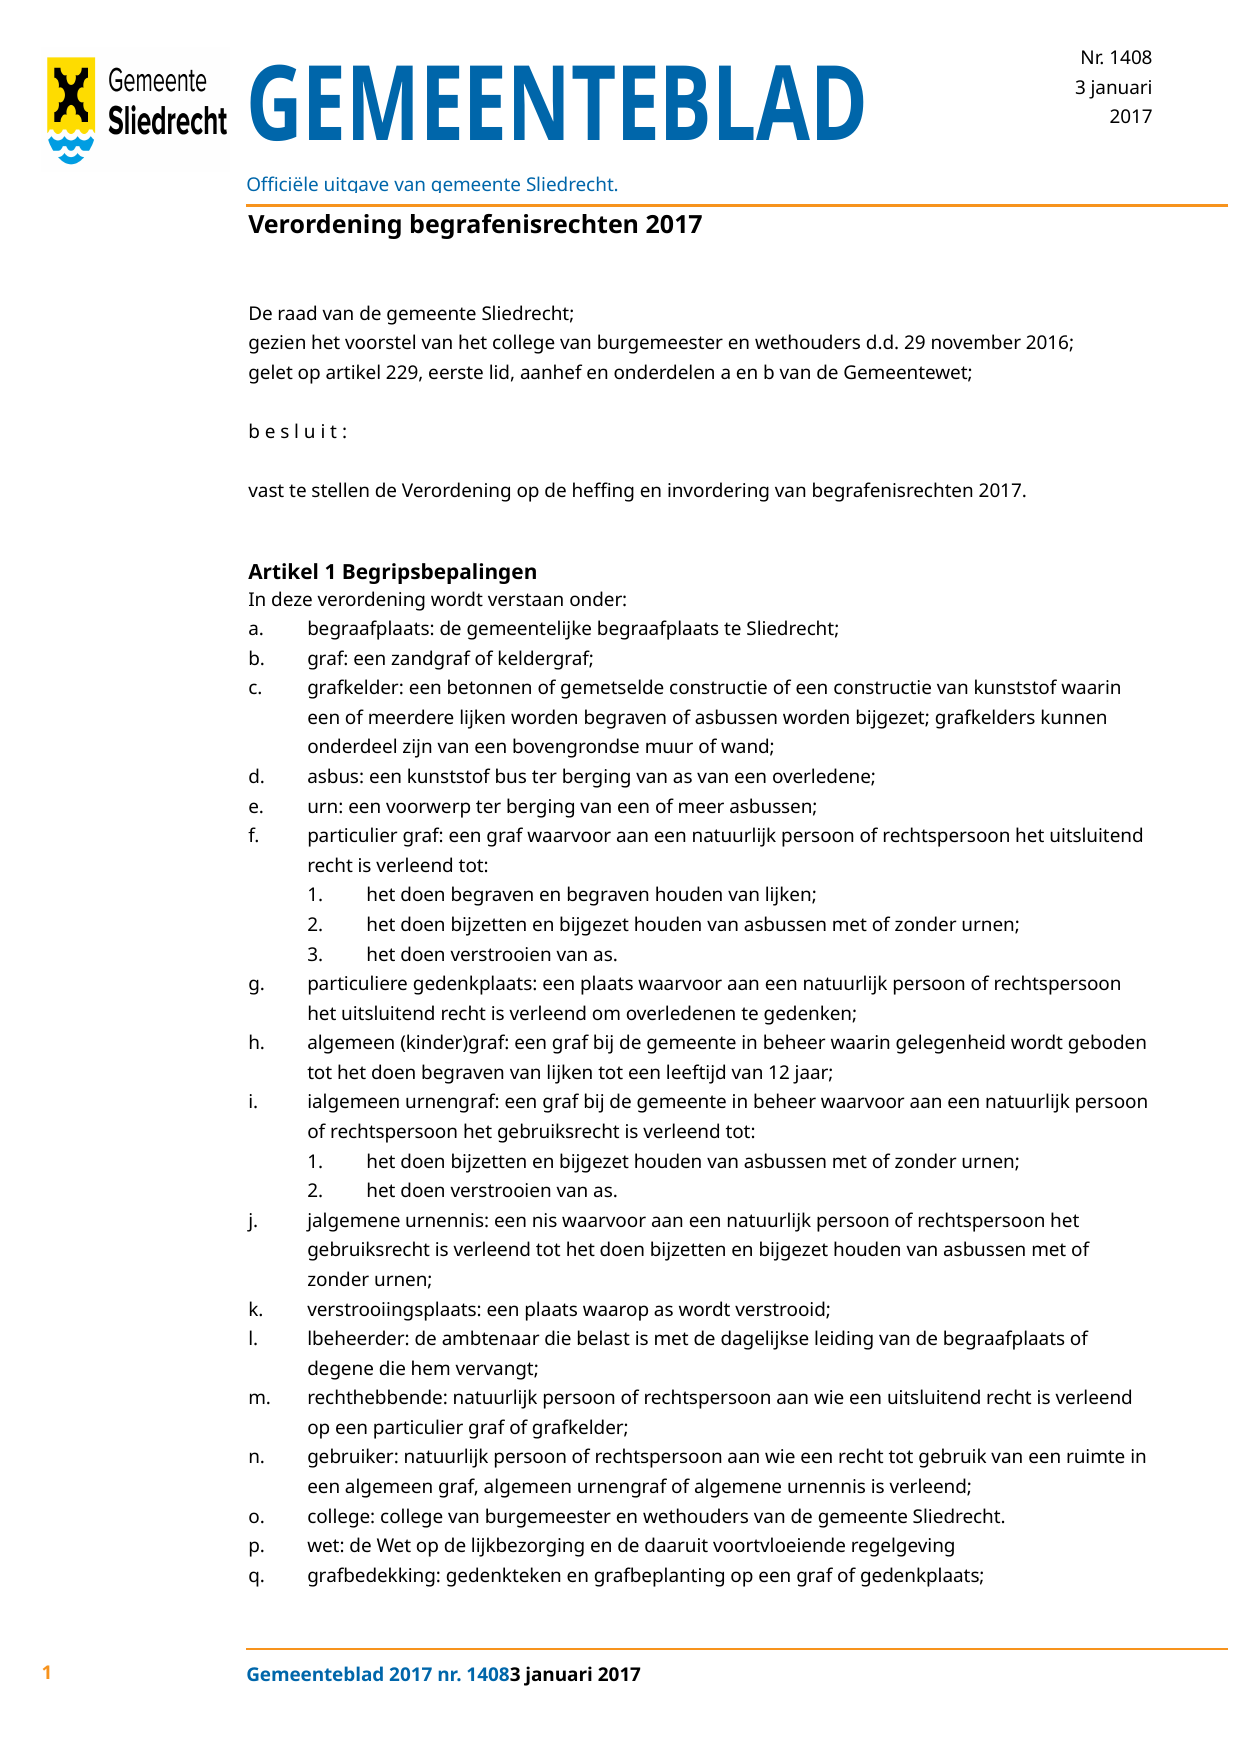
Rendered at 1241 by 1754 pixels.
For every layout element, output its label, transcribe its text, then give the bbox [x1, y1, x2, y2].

list grafbedekking: gedenkteken en grafbeplanting op een graf of gedenkplaats; [248, 1562, 1152, 1588]
list particuliere gedenkplaats: een plaats waarvoor aan een natuurlijk persoon of rechtspersoon het uitsluitend recht is verleend om overledenen te gedenken; [248, 970, 1152, 1026]
list algemeen (kinder)graf: een graf bij de gemeente in beheer waarin gelegenheid wordt geboden tot het doen begraven van lijken tot een leeftijd van 12 jaar; [248, 1029, 1152, 1085]
text gezien het voorstel van het college van burgemeester en wethouders d.d. 29 november 2016; [248, 329, 1152, 355]
list particulier graf: een graf waarvoor aan een natuurlijk persoon of rechtspersoon het uitsluitend recht is verleend tot: [248, 822, 1152, 878]
list jalgemene urnennis: een nis waarvoor aan een natuurlijk persoon of rechtspersoon het gebruiksrecht is verleend tot het doen bijzetten en bijgezet houden van asbussen met of zonder urnen; [248, 1207, 1152, 1292]
text vast te stellen de Verordening op de heffing en invordering van begrafenisrechten 2017. [248, 477, 1152, 503]
list wet: de Wet op de lijkbezorging en de daaruit voortvloeiende regelgeving [248, 1532, 1152, 1558]
list grafkelder: een betonnen of gemetselde constructie of een constructie van kunststof waarin een of meerdere lijken worden begraven of asbussen worden bijgezet; grafkelders kunnen onderdeel zijn van een bovengrondse muur of wand; [248, 674, 1152, 759]
text De raad van de gemeente Sliedrecht; [248, 300, 1152, 326]
text Verordening begrafenisrechten 2017 [248, 207, 1152, 241]
list het doen bijzetten en bijgezet houden van asbussen met of zonder urnen; [307, 1148, 1152, 1174]
list graf: een zandgraf of keldergraf; [248, 645, 1152, 671]
list verstrooiingsplaats: een plaats waarop as wordt verstrooid; [248, 1296, 1152, 1322]
list gebruiker: natuurlijk persoon of rechtspersoon aan wie een recht tot gebruik van een ruimte in een algemeen graf, algemeen urnengraf of algemene urnennis is verleend; [248, 1444, 1152, 1499]
list college: college van burgemeester en wethouders van de gemeente Sliedrecht. [248, 1503, 1152, 1529]
list lbeheerder: de ambtenaar die belast is met de dagelijkse leiding van de begraafplaats of degene die hem vervangt; [248, 1325, 1152, 1381]
list het doen verstrooien van as. [307, 941, 1152, 967]
text gelet op artikel 229, eerste lid, aanhef en onderdelen a en b van de Gemeentewet; [248, 359, 1152, 385]
list urn: een voorwerp ter berging van een of meer asbussen; [248, 793, 1152, 819]
list begraafplaats: de gemeentelijke begraafplaats te Sliedrecht; [248, 615, 1152, 641]
list het doen begraven en begraven houden van lijken; [307, 882, 1152, 907]
list asbus: een kunststof bus ter berging van as van een overledene; [248, 763, 1152, 789]
text b e s l u i t : [248, 418, 1152, 444]
list rechthebbende: natuurlijk persoon of rechtspersoon aan wie een uitsluitend recht is verleend op een particulier graf of grafkelder; [248, 1384, 1152, 1440]
text In deze verordening wordt verstaan onder: [248, 586, 1152, 612]
text Artikel 1 Begripsbepalingen [248, 557, 1152, 586]
list ialgemeen urnengraf: een graf bij de gemeente in beheer waarvoor aan een natuurlijk persoon of rechtspersoon het gebruiksrecht is verleend tot: [248, 1089, 1152, 1144]
list het doen bijzetten en bijgezet houden van asbussen met of zonder urnen; [307, 911, 1152, 937]
list het doen verstrooien van as. [307, 1177, 1152, 1203]
picture [41, 47, 231, 172]
